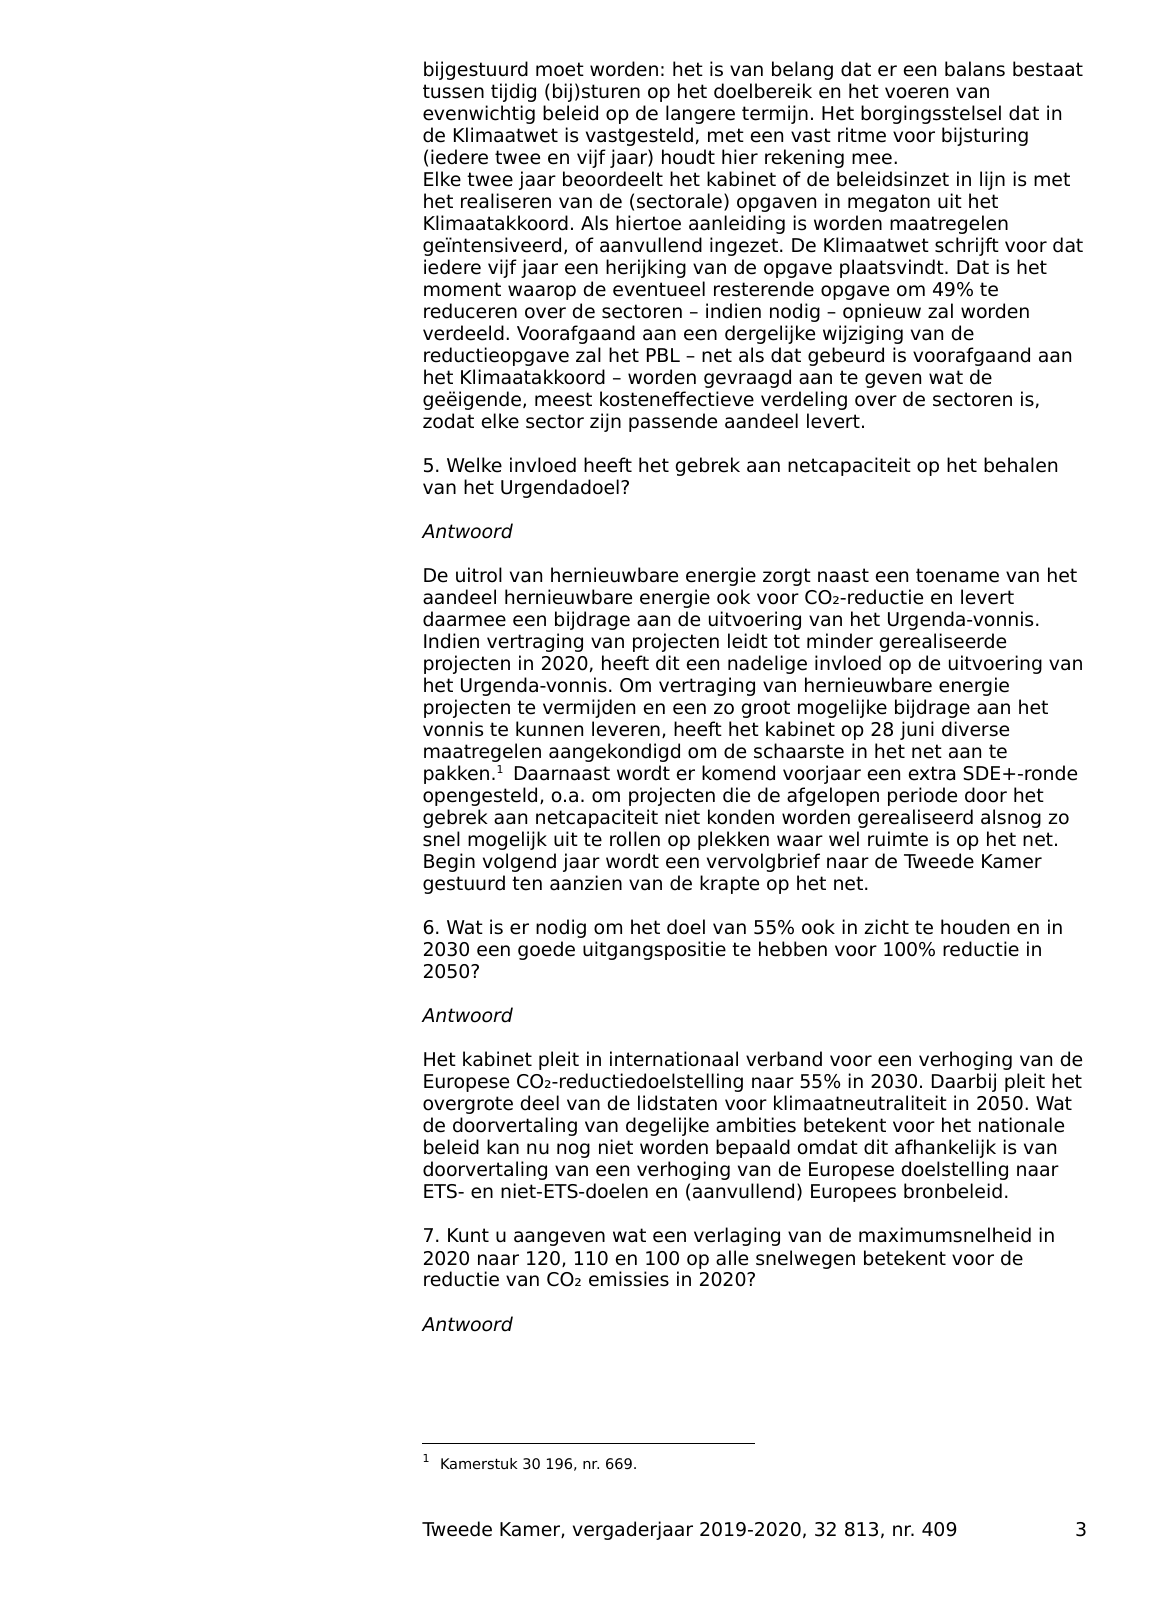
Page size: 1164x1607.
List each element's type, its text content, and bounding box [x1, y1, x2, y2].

text bijgestuurd moet worden: het is van belang dat er een balans bestaat tussen tijdig (bij)sturen op het doelbereik en het voeren van evenwichtig beleid op de langere termijn. Het borgingsstelsel dat in de Klimaatwet is vastgesteld, met een vast ritme voor bijsturing (iedere twee en vijf jaar) houdt hier rekening mee. [422, 59, 1087, 169]
text Kamerstuk 30 196, nr. 669. [422, 1452, 1087, 1474]
text 6. Wat is er nodig om het doel van 55% ook in zicht te houden en in 2030 een goede uitgangspositie te hebben voor 100% reductie in 2050? [422, 917, 1087, 983]
subtitle Antwoord [422, 1313, 1087, 1336]
text De uitrol van hernieuwbare energie zorgt naast een toename van het aandeel hernieuwbare energie ook voor CO₂-reductie en levert daarmee een bijdrage aan de uitvoering van het Urgenda-vonnis. Indien vertraging van projecten leidt tot minder gerealiseerde projecten in 2020, heeft dit een nadelige invloed op de uitvoering van het Urgenda-vonnis. Om vertraging van hernieuwbare energie projecten te vermijden en een zo groot mogelijke bijdrage aan het vonnis te kunnen leveren, heeft het kabinet op 28 juni diverse maatregelen aangekondigd om de schaarste in het net aan te pakken. Daarnaast wordt er komend voorjaar een extra SDE+-ronde opengesteld, o.a. om projecten die de afgelopen periode door het gebrek aan netcapaciteit niet konden worden gerealiseerd alsnog zo snel mogelijk uit te rollen op plekken waar wel ruimte is op het net. Begin volgend jaar wordt een vervolgbrief naar de Tweede Kamer gestuurd ten aanzien van de krapte op het net. [422, 565, 1087, 895]
subtitle Antwoord [422, 521, 1087, 543]
text Elke twee jaar beoordeelt het kabinet of de beleidsinzet in lijn is met het realiseren van de (sectorale) opgaven in megaton uit het Klimaatakkoord. Als hiertoe aanleiding is worden maatregelen geïntensiveerd, of aanvullend ingezet. De Klimaatwet schrijft voor dat iedere vijf jaar een herijking van de opgave plaatsvindt. Dat is het moment waarop de eventueel resterende opgave om 49% te reduceren over de sectoren – indien nodig – opnieuw zal worden verdeeld. Voorafgaand aan een dergelijke wijziging van de reductieopgave zal het PBL – net als dat gebeurd is voorafgaand aan het Klimaatakkoord – worden gevraagd aan te geven wat de geëigende, meest kosteneffectieve verdeling over de sectoren is, zodat elke sector zijn passende aandeel levert. [422, 169, 1087, 433]
text 7. Kunt u aangeven wat een verlaging van de maximumsnelheid in 2020 naar 120, 110 en 100 op alle snelwegen betekent voor de reductie van CO₂ emissies in 2020? [422, 1225, 1087, 1291]
text 5. Welke invloed heeft het gebrek aan netcapaciteit op het behalen van het Urgendadoel? [422, 455, 1087, 499]
subtitle Antwoord [422, 1005, 1087, 1027]
text Het kabinet pleit in internationaal verband voor een verhoging van de Europese CO₂-reductiedoelstelling naar 55% in 2030. Daarbij pleit het overgrote deel van de lidstaten voor klimaatneutraliteit in 2050. Wat de doorvertaling van degelijke ambities betekent voor het nationale beleid kan nu nog niet worden bepaald omdat dit afhankelijk is van doorvertaling van een verhoging van de Europese doelstelling naar ETS- en niet-ETS-doelen en (aanvullend) Europees bronbeleid. [422, 1049, 1087, 1203]
